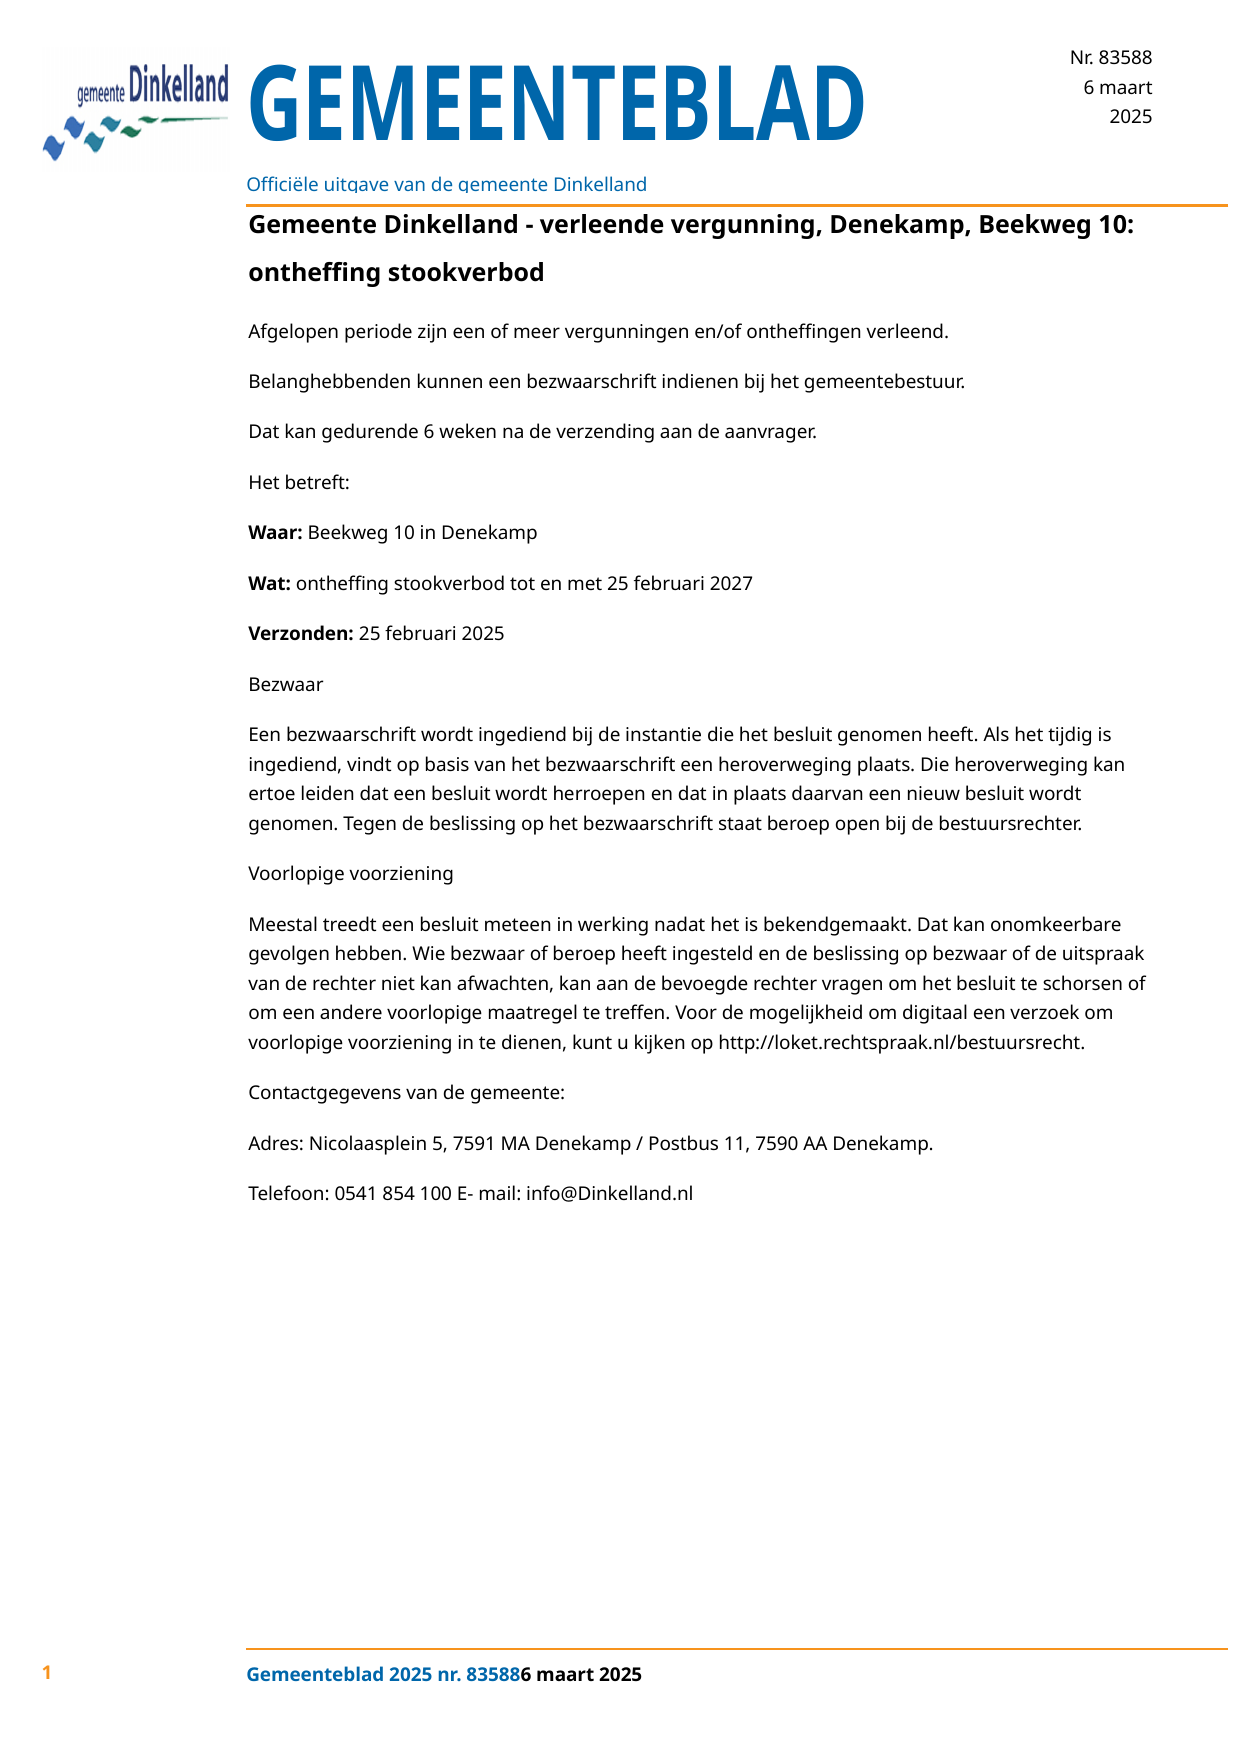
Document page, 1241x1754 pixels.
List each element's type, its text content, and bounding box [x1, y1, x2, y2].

text Meestal treedt een besluit meteen in werking nadat het is bekendgemaakt. Dat kan onomkeerbare gevolgen hebben. Wie bezwaar of beroep heeft ingesteld en de beslissing op bezwaar of de uitspraak van de rechter niet kan afwachten, kan aan de bevoegde rechter vragen om het besluit te schorsen of om een andere voorlopige maatregel te treffen. Voor de mogelijkheid om digitaal een verzoek om voorlopige voorziening in te dienen, kunt u kijken op http://loket.rechtspraak.nl/bestuursrecht. [248, 911, 1152, 1055]
text Wat: ontheffing stookverbod tot en met 25 februari 2027 [248, 570, 1152, 596]
text Telefoon: 0541 854 100 E- mail: info@Dinkelland.nl [248, 1180, 1152, 1206]
text Dat kan gedurende 6 weken na de verzending aan de aanvrager. [248, 419, 1152, 444]
text Bezwaar [248, 671, 1152, 697]
text Afgelopen periode zijn een of meer vergunningen en/of ontheffingen verleend. [248, 318, 1152, 344]
text Gemeente Dinkelland - verleende vergunning, Denekamp, Beekweg 10: ontheffing stookverbod [248, 207, 1152, 288]
text Het betreft: [248, 469, 1152, 495]
text Belanghebbenden kunnen een bezwaarschrift indienen bij het gemeentebestuur. [248, 368, 1152, 394]
text Contactgegevens van de gemeente: [248, 1079, 1152, 1105]
picture [41, 47, 231, 172]
text Verzonden: 25 februari 2025 [248, 620, 1152, 646]
text Waar: Beekweg 10 in Denekamp [248, 519, 1152, 545]
text Een bezwaarschrift wordt ingediend bij de instantie die het besluit genomen heeft. Als het tijdig is ingediend, vindt op basis van het bezwaarschrift een heroverweging plaats. Die heroverweging kan ertoe leiden dat een besluit wordt herroepen en dat in plaats daarvan een nieuw besluit wordt genomen. Tegen de beslissing op het bezwaarschrift staat beroep open bij de bestuursrechter. [248, 721, 1152, 836]
text Adres: Nicolaasplein 5, 7591 MA Denekamp / Postbus 11, 7590 AA Denekamp. [248, 1130, 1152, 1156]
text Voorlopige voorziening [248, 860, 1152, 886]
